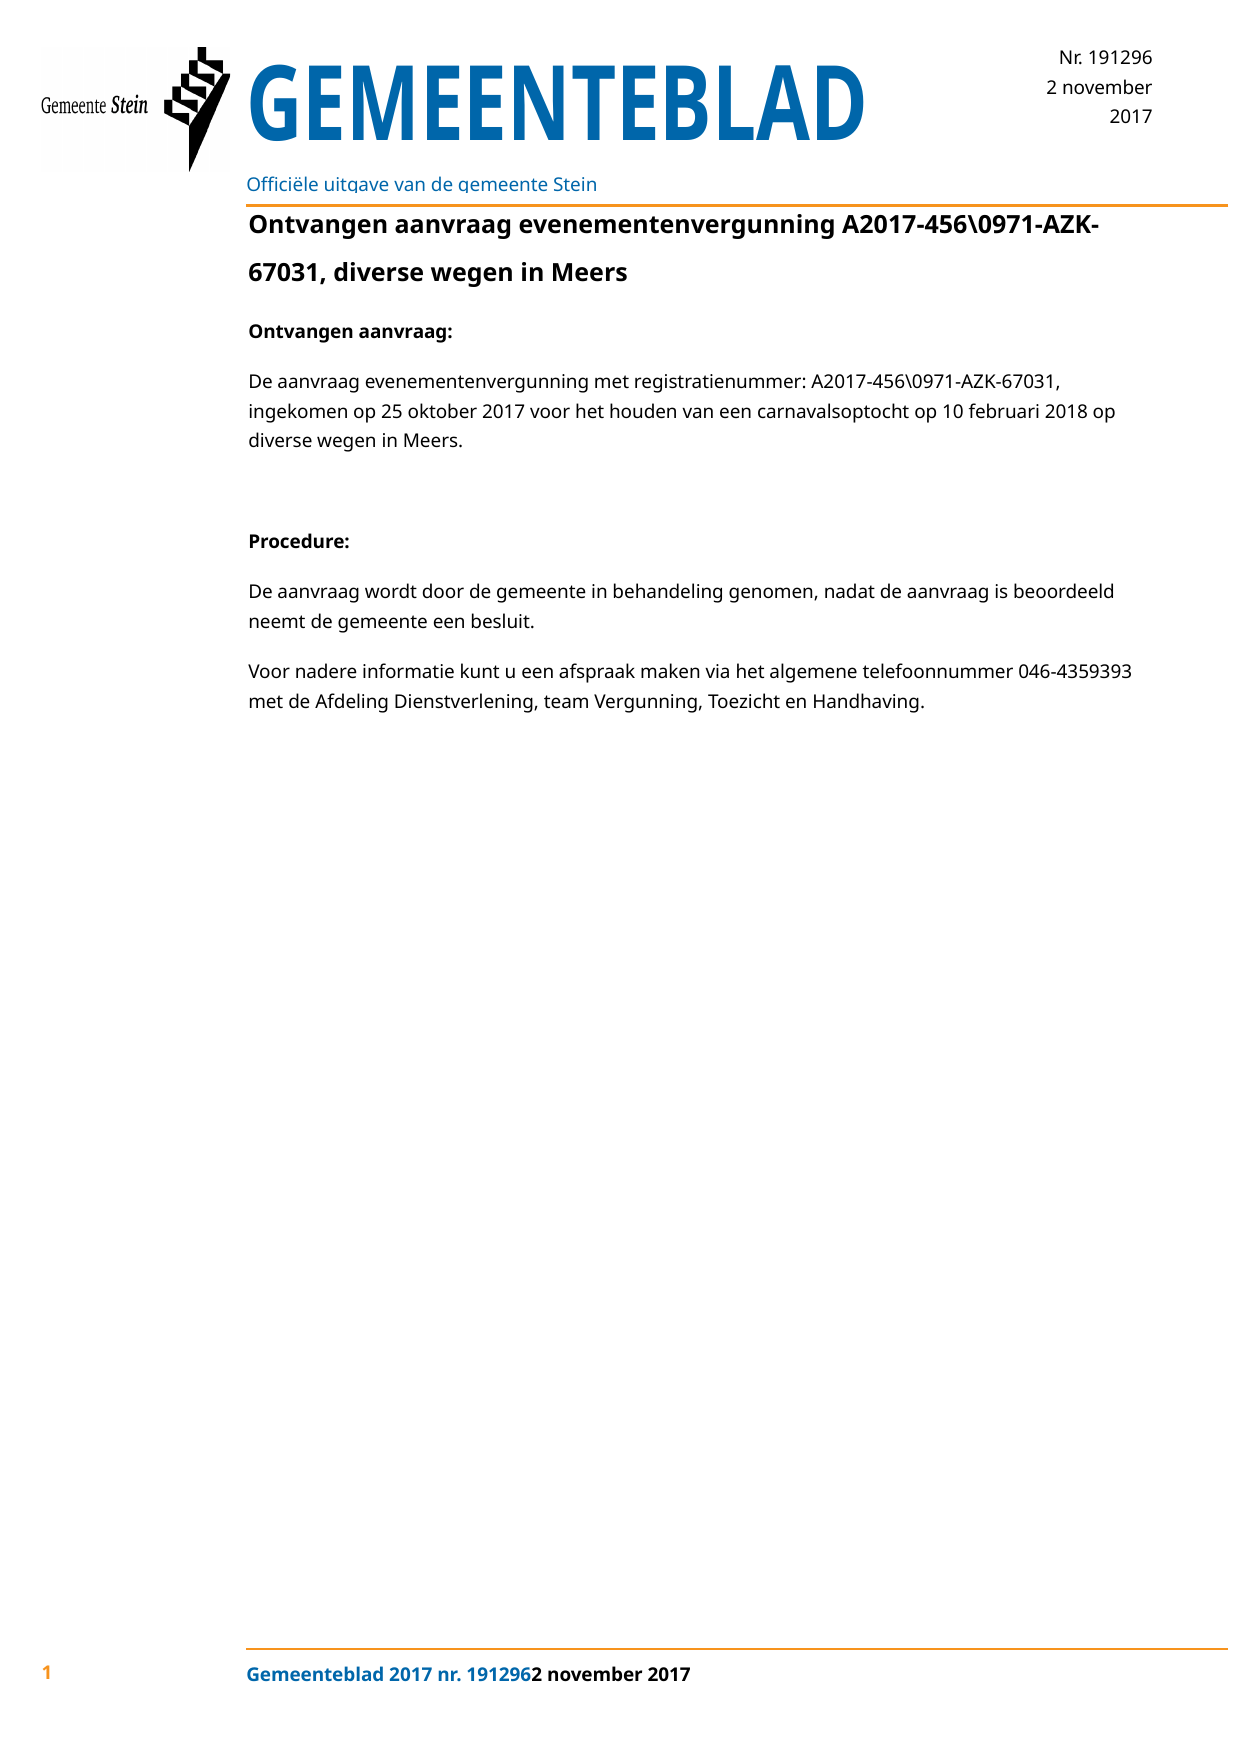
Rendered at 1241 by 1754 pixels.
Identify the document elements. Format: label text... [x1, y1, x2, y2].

text Voor nadere informatie kunt u een afspraak maken via het algemene telefoonnummer 046-4359393 met de Afdeling Dienstverlening, team Vergunning, Toezicht en Handhaving. [248, 659, 1152, 714]
text De aanvraag evenementenvergunning met registratienummer: A2017-456\0971-AZK-67031, ingekomen op 25 oktober 2017 voor het houden van een carnavalsoptocht op 10 februari 2018 op diverse wegen in Meers. [248, 368, 1152, 453]
text Procedure: [248, 528, 1152, 554]
text Ontvangen aanvraag: [248, 318, 1152, 344]
text Ontvangen aanvraag evenementenvergunning A2017-456\0971-AZK-67031, diverse wegen in Meers [248, 207, 1152, 288]
text De aanvraag wordt door de gemeente in behandeling genomen, nadat de aanvraag is beoordeeld neemt de gemeente een besluit. [248, 579, 1152, 634]
picture [41, 47, 231, 172]
